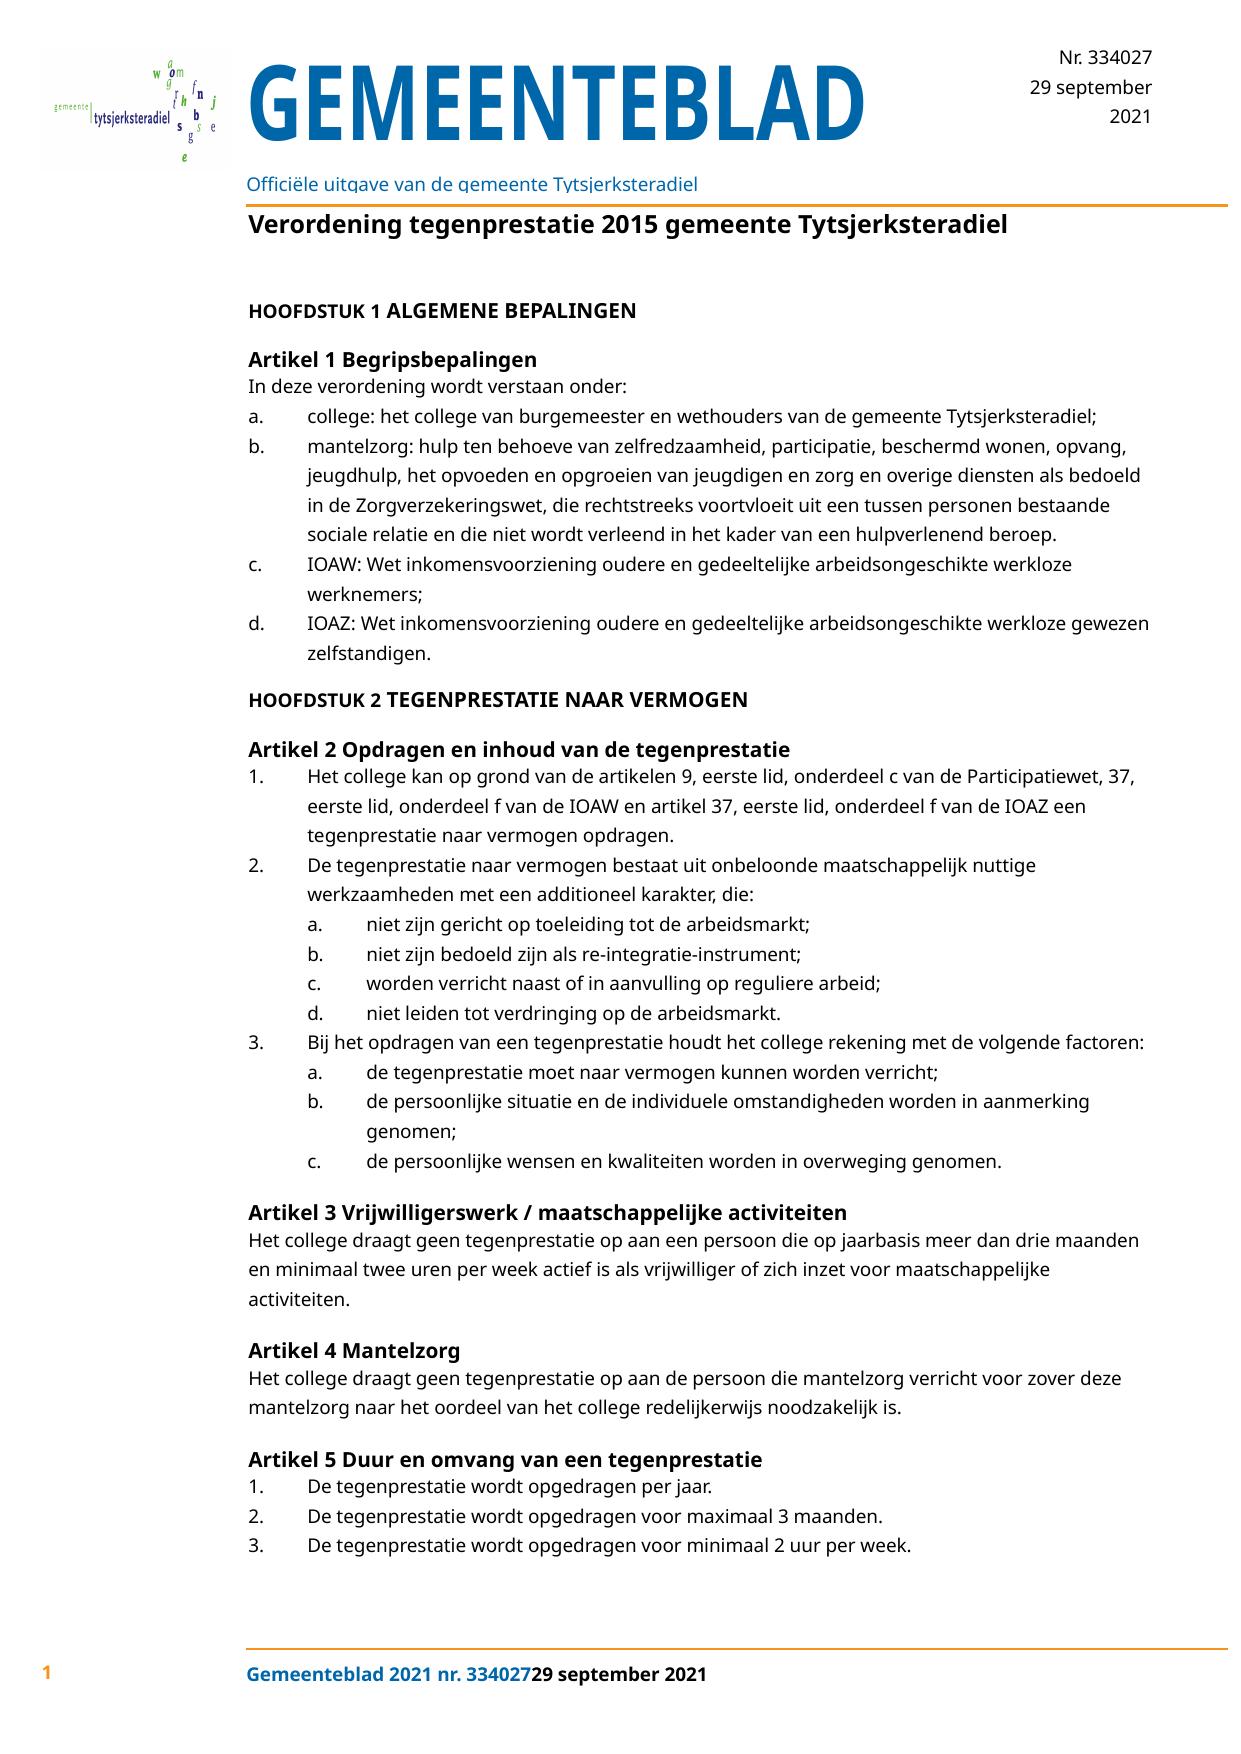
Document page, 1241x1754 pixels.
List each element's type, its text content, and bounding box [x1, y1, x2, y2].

list Het college kan op grond van de artikelen 9, eerste lid, onderdeel c van de Participatiewet, 37, eerste lid, onderdeel f van de IOAW en artikel 37, eerste lid, onderdeel f van de IOAZ een tegenprestatie naar vermogen opdragen. [248, 763, 1152, 848]
text HOOFDSTUK 2 TEGENPRESTATIE NAAR VERMOGEN [248, 686, 1152, 714]
list IOAW: Wet inkomensvoorziening oudere en gedeeltelijke arbeidsongeschikte werkloze werknemers; [248, 551, 1152, 607]
list De tegenprestatie wordt opgedragen voor minimaal 2 uur per week. [248, 1532, 1152, 1558]
list worden verricht naast of in aanvulling op reguliere arbeid; [307, 970, 1152, 996]
text In deze verordening wordt verstaan onder: [248, 374, 1152, 399]
list IOAZ: Wet inkomensvoorziening oudere en gedeeltelijke arbeidsongeschikte werkloze gewezen zelfstandigen. [248, 610, 1152, 666]
text Artikel 5 Duur en omvang van een tegenprestatie [248, 1445, 1152, 1473]
text Artikel 2 Opdragen en inhoud van de tegenprestatie [248, 735, 1152, 763]
text Artikel 4 Mantelzorg [248, 1336, 1152, 1365]
list niet zijn bedoeld zijn als re-integratie-instrument; [307, 941, 1152, 967]
list college: het college van burgemeester en wethouders van de gemeente Tytsjerksteradiel; [248, 403, 1152, 429]
list de tegenprestatie moet naar vermogen kunnen worden verricht; [307, 1059, 1152, 1085]
text HOOFDSTUK 1 ALGEMENE BEPALINGEN [248, 296, 1152, 324]
list De tegenprestatie wordt opgedragen voor maximaal 3 maanden. [248, 1503, 1152, 1528]
list De tegenprestatie naar vermogen bestaat uit onbeloonde maatschappelijk nuttige werkzaamheden met een additioneel karakter, die: [248, 852, 1152, 907]
text Het college draagt geen tegenprestatie op aan een persoon die op jaarbasis meer dan drie maanden en minimaal twee uren per week actief is als vrijwilliger of zich inzet voor maatschappelijke activiteiten. [248, 1227, 1152, 1312]
list de persoonlijke wensen en kwaliteiten worden in overweging genomen. [307, 1148, 1152, 1174]
text Het college draagt geen tegenprestatie op aan de persoon die mantelzorg verricht voor zover deze mantelzorg naar het oordeel van het college redelijkerwijs noodzakelijk is. [248, 1365, 1152, 1420]
list niet zijn gericht op toeleiding tot de arbeidsmarkt; [307, 911, 1152, 937]
text Verordening tegenprestatie 2015 gemeente Tytsjerksteradiel [248, 207, 1152, 241]
list de persoonlijke situatie en de individuele omstandigheden worden in aanmerking genomen; [307, 1089, 1152, 1144]
list De tegenprestatie wordt opgedragen per jaar. [248, 1473, 1152, 1499]
list Bij het opdragen van een tegenprestatie houdt het college rekening met de volgende factoren: [248, 1029, 1152, 1055]
text Artikel 1 Begripsbepalingen [248, 345, 1152, 374]
list mantelzorg: hulp ten behoeve van zelfredzaamheid, participatie, beschermd wonen, opvang, jeugdhulp, het opvoeden en opgroeien van jeugdigen en zorg en overige diensten als bedoeld in de Zorgverzekeringswet, die rechtstreeks voortvloeit uit een tussen personen bestaande sociale relatie en die niet wordt verleend in het kader van een hulpverlenend beroep. [248, 433, 1152, 547]
text Artikel 3 Vrijwilligerswerk / maatschappelijke activiteiten [248, 1198, 1152, 1227]
picture [41, 47, 231, 172]
list niet leiden tot verdringing op de arbeidsmarkt. [307, 1000, 1152, 1026]
